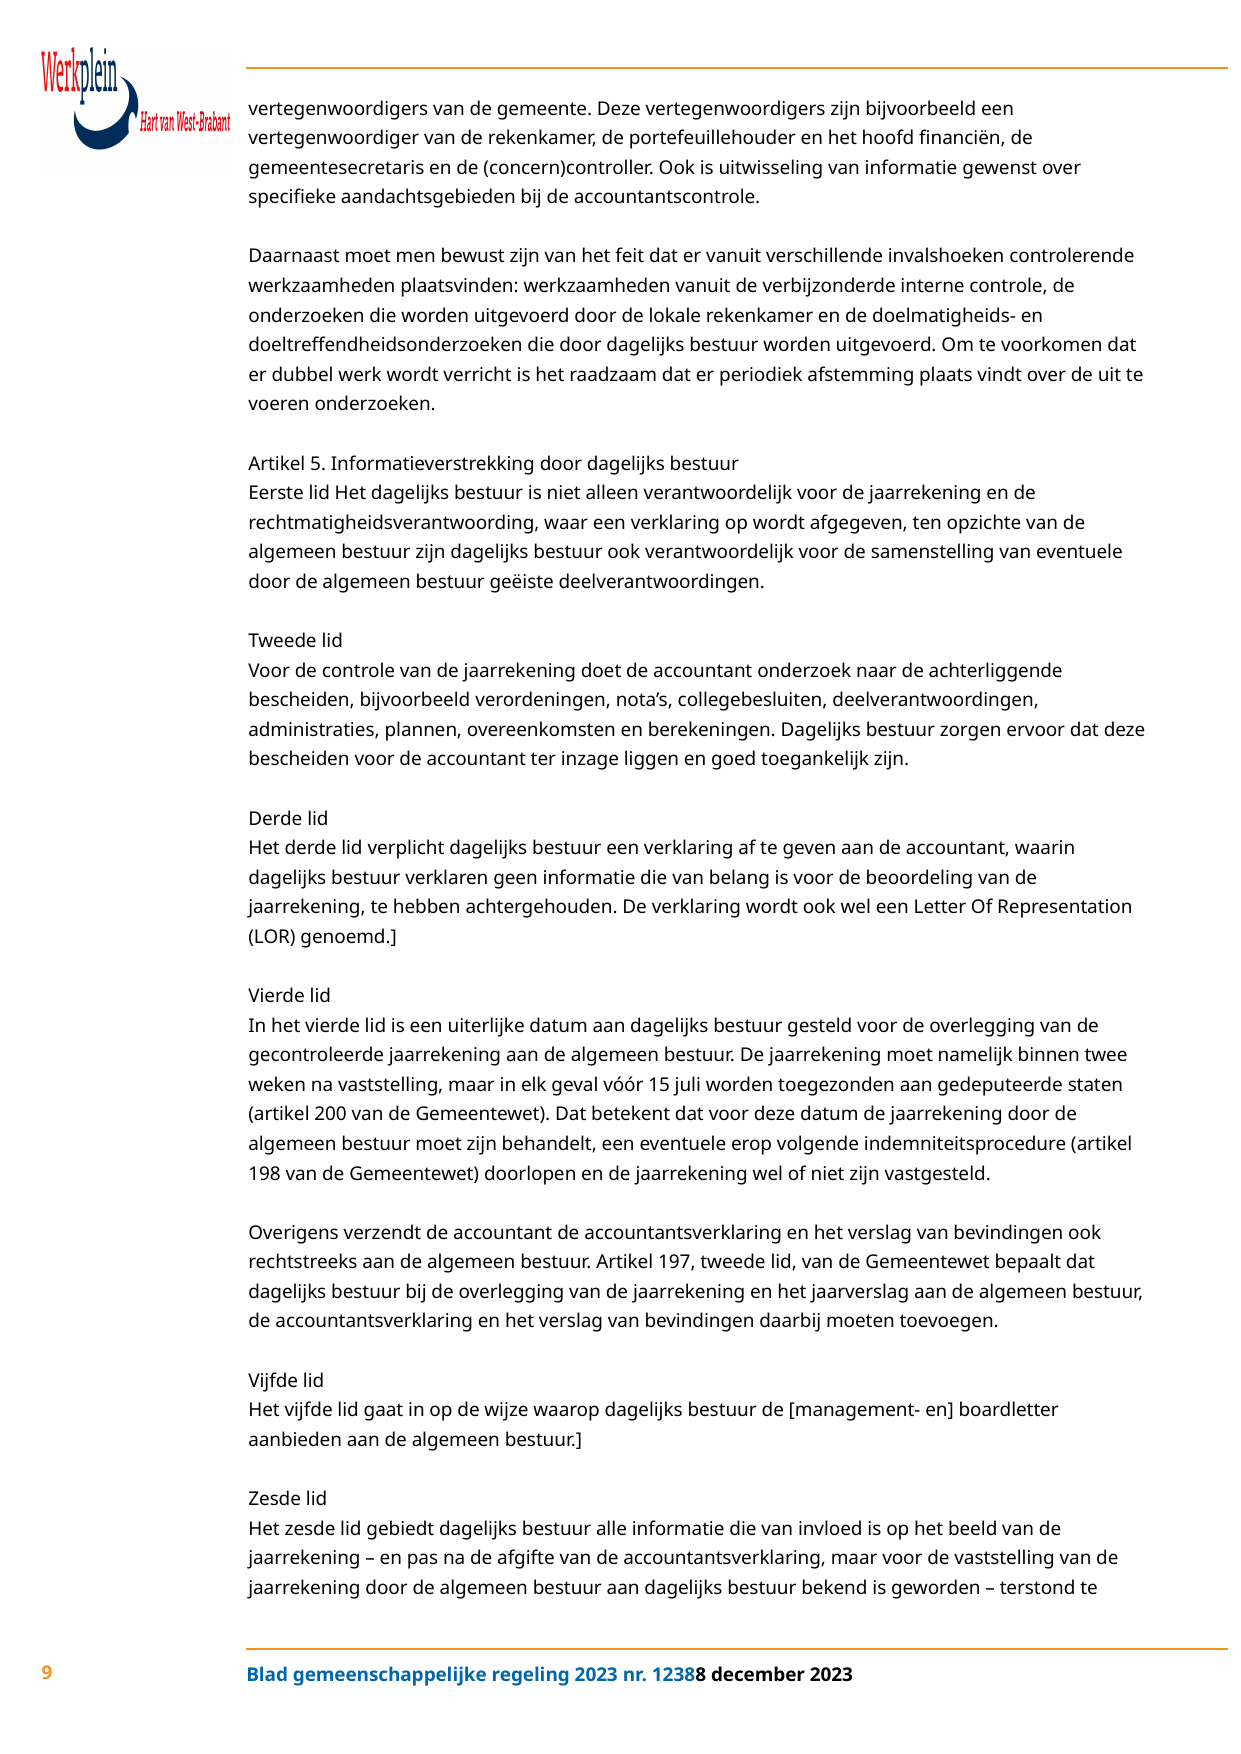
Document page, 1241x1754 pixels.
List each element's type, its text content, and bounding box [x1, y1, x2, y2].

text Het vijfde lid gaat in op de wijze waarop dagelijks bestuur de [management- en] boardletter aanbieden aan de algemeen bestuur.] [248, 1396, 1152, 1452]
text Zesde lid [248, 1485, 1152, 1511]
text Het zesde lid gebiedt dagelijks bestuur alle informatie die van invloed is op het beeld van de jaarrekening – en pas na de afgifte van de accountantsverklaring, maar voor de vaststelling van de jaarrekening door de algemeen bestuur aan dagelijks bestuur bekend is geworden – terstond te [248, 1515, 1152, 1600]
text Vijfde lid [248, 1367, 1152, 1393]
text Eerste lid Het dagelijks bestuur is niet alleen verantwoordelijk voor de jaarrekening en de rechtmatigheidsverantwoording, waar een verklaring op wordt afgegeven, ten opzichte van de algemeen bestuur zijn dagelijks bestuur ook verantwoordelijk voor de samenstelling van eventuele door de algemeen bestuur geëiste deelverantwoordingen. [248, 479, 1152, 594]
text werkzaamheden plaatsvinden: werkzaamheden vanuit de verbijzonderde interne controle, de onderzoeken die worden uitgevoerd door de lokale rekenkamer en de doelmatigheids- en doeltreffendheidsonderzoeken die door dagelijks bestuur worden uitgevoerd. Om te voorkomen dat er dubbel werk wordt verricht is het raadzaam dat er periodiek afstemming plaats vindt over de uit te voeren onderzoeken. [248, 272, 1152, 416]
text Tweede lid [248, 627, 1152, 653]
text Voor de controle van de jaarrekening doet de accountant onderzoek naar de achterliggende bescheiden, bijvoorbeeld verordeningen, nota’s, collegebesluiten, deelverantwoordingen, administraties, plannen, overeenkomsten en berekeningen. Dagelijks bestuur zorgen ervoor dat deze bescheiden voor de accountant ter inzage liggen en goed toegankelijk zijn. [248, 657, 1152, 771]
text Overigens verzendt de accountant de accountantsverklaring en het verslag van bevindingen ook rechtstreeks aan de algemeen bestuur. Artikel 197, tweede lid, van de Gemeentewet bepaalt dat dagelijks bestuur bij de overlegging van de jaarrekening en het jaarverslag aan de algemeen bestuur, de accountantsverklaring en het verslag van bevindingen daarbij moeten toevoegen. [248, 1219, 1152, 1333]
text Vierde lid [248, 982, 1152, 1008]
text vertegenwoordigers van de gemeente. Deze vertegenwoordigers zijn bijvoorbeeld een vertegenwoordiger van de rekenkamer, de portefeuillehouder en het hoofd financiën, de gemeentesecretaris en de (concern)controller. Ook is uitwisseling van informatie gewenst over specifieke aandachtsgebieden bij de accountantscontrole. [248, 95, 1152, 209]
text Het derde lid verplicht dagelijks bestuur een verklaring af te geven aan de accountant, waarin dagelijks bestuur verklaren geen informatie die van belang is voor de beoordeling van de jaarrekening, te hebben achtergehouden. De verklaring wordt ook wel een Letter Of Representation (LOR) genoemd.] [248, 834, 1152, 949]
text Derde lid [248, 805, 1152, 831]
picture [41, 47, 231, 172]
text Artikel 5. Informatieverstrekking door dagelijks bestuur [248, 450, 1152, 476]
text Daarnaast moet men bewust zijn van het feit dat er vanuit verschillende invalshoeken controlerende [248, 243, 1152, 268]
text In het vierde lid is een uiterlijke datum aan dagelijks bestuur gesteld voor de overlegging van de gecontroleerde jaarrekening aan de algemeen bestuur. De jaarrekening moet namelijk binnen twee weken na vaststelling, maar in elk geval vóór 15 juli worden toegezonden aan gedeputeerde staten (artikel 200 van de Gemeentewet). Dat betekent dat voor deze datum de jaarrekening door de algemeen bestuur moet zijn behandelt, een eventuele erop volgende indemniteitsprocedure (artikel 198 van de Gemeentewet) doorlopen en de jaarrekening wel of niet zijn vastgesteld. [248, 1012, 1152, 1186]
